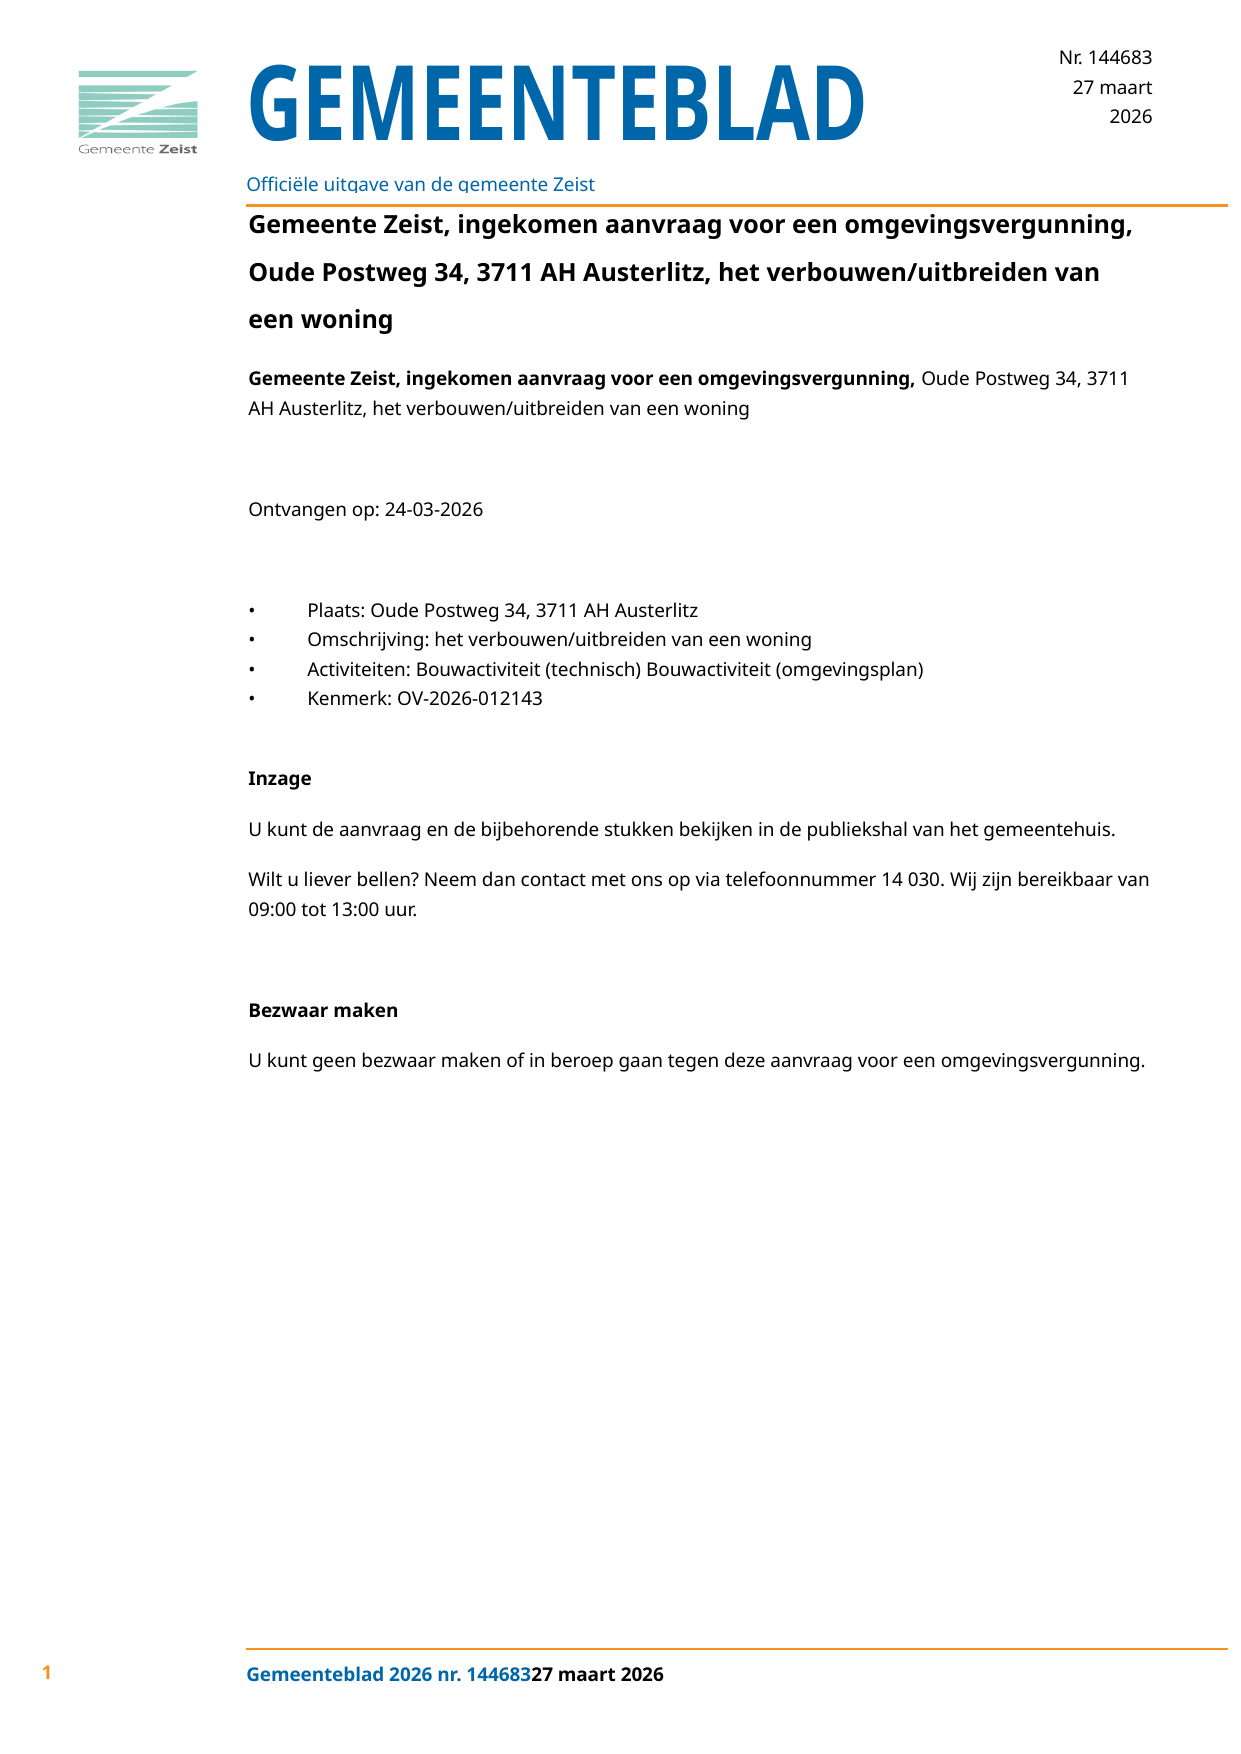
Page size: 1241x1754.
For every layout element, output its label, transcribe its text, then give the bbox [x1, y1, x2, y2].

text U kunt geen bezwaar maken of in beroep gaan tegen deze aanvraag voor een omgevingsvergunning. [248, 1047, 1152, 1073]
list Kenmerk: OV-2026-012143 [248, 686, 1152, 711]
picture [41, 47, 231, 172]
text Inzage [248, 766, 1152, 791]
text Ontvangen op: 24-03-2026 [248, 496, 1152, 522]
text U kunt de aanvraag en de bijbehorende stukken bekijken in de publiekshal van het gemeentehuis. [248, 816, 1152, 842]
text Wilt u liever bellen? Neem dan contact met ons op via telefoonnummer 14 030. Wij zijn bereikbaar van 09:00 tot 13:00 uur. [248, 866, 1152, 922]
list Omschrijving: het verbouwen/uitbreiden van een woning [248, 626, 1152, 652]
list Plaats: Oude Postweg 34, 3711 AH Austerlitz [248, 597, 1152, 622]
list Activiteiten: Bouwactiviteit (technisch) Bouwactiviteit (omgevingsplan) [248, 656, 1152, 682]
text Bezwaar maken [248, 997, 1152, 1022]
text Gemeente Zeist, ingekomen aanvraag voor een omgevingsvergunning, Oude Postweg 34, 3711 AH Austerlitz, het verbouwen/uitbreiden van een woning [248, 207, 1152, 336]
text Gemeente Zeist, ingekomen aanvraag voor een omgevingsvergunning, Oude Postweg 34, 3711 AH Austerlitz, het verbouwen/uitbreiden van een woning [248, 366, 1152, 421]
